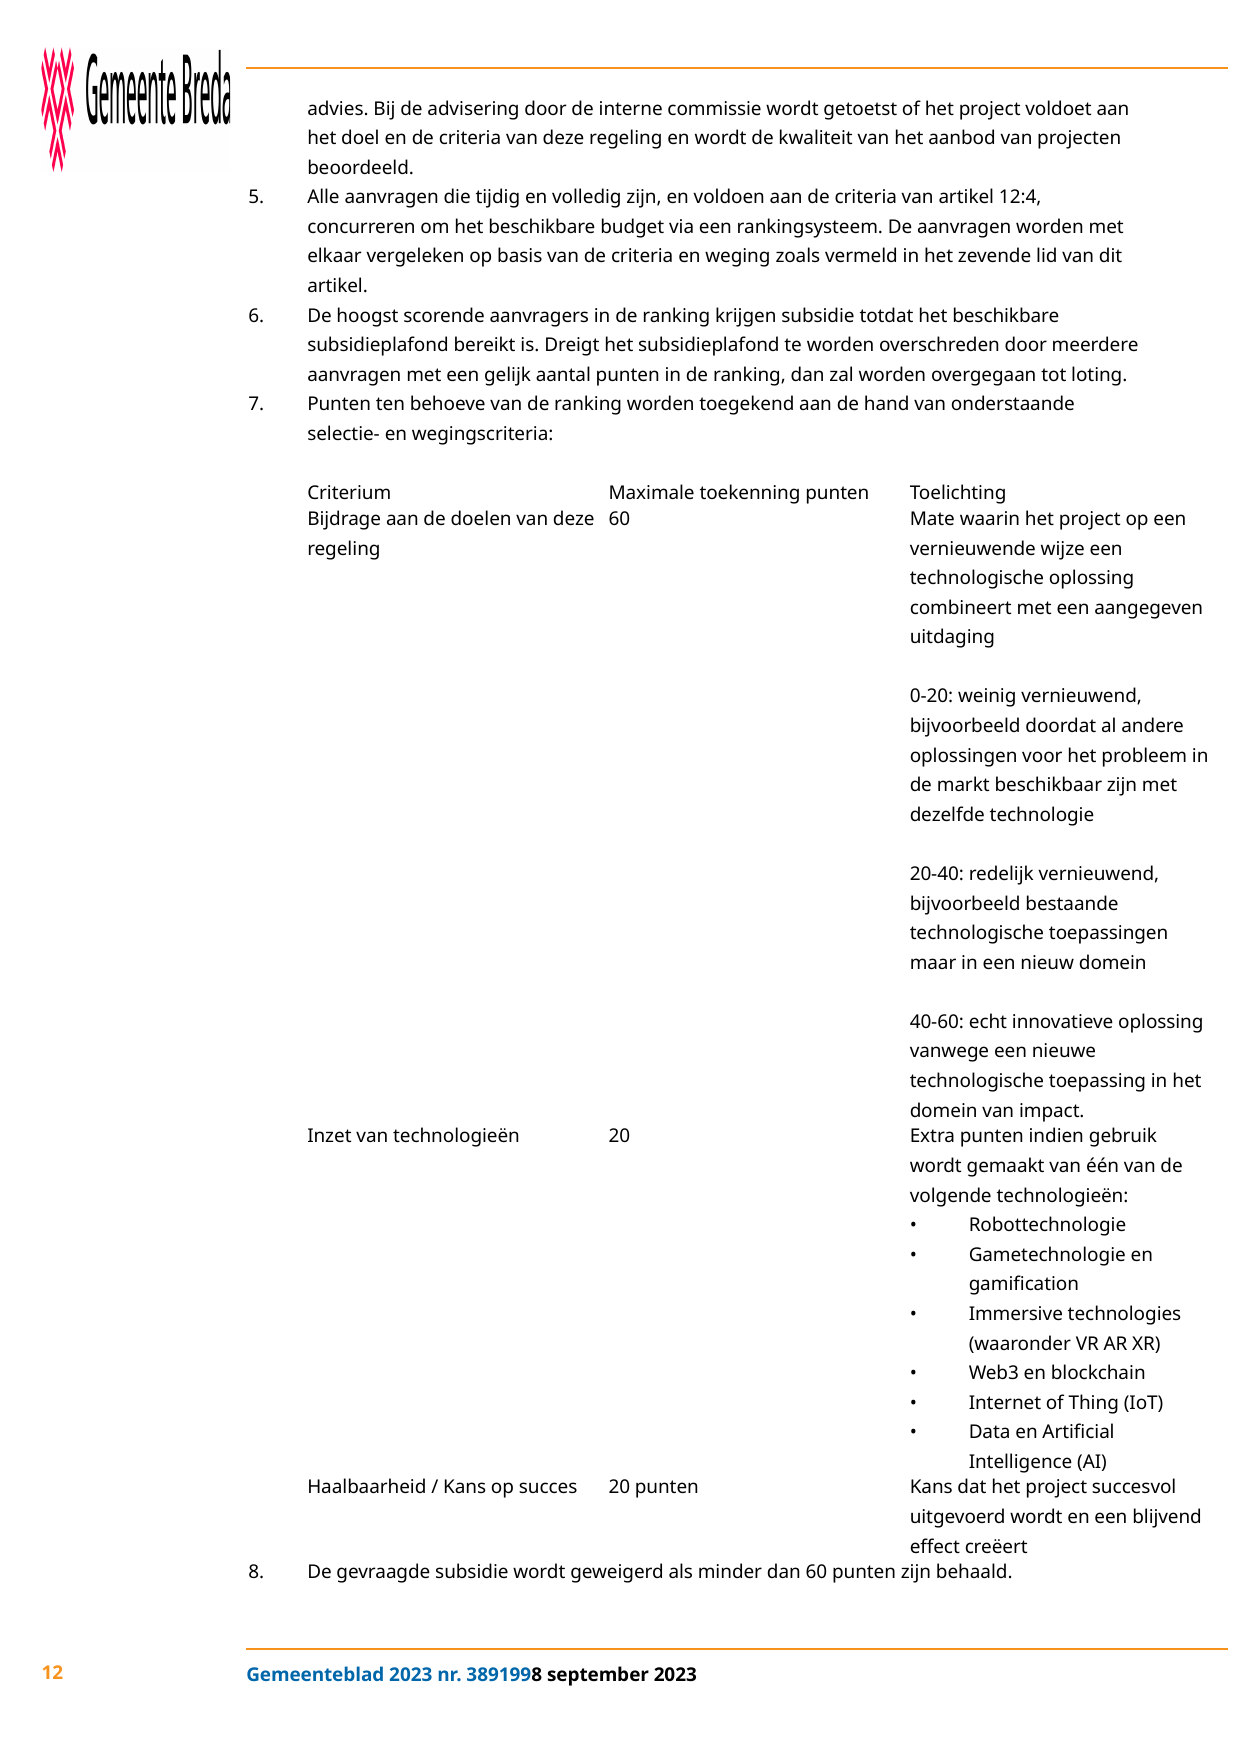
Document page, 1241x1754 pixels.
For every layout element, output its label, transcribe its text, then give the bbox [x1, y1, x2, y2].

table_header Toelichting [910, 480, 1211, 505]
picture [41, 47, 231, 172]
table_cell Mate waarin het project op een vernieuwende wijze een technologische oplossing combineert met een aangegeven uitdaging 0-20: weinig vernieuwend, bijvoorbeeld doordat al andere oplossingen voor het probleem in de markt beschikbaar zijn met dezelfde technologie 20-40: redelijk vernieuwend, bijvoorbeeld bestaande technologische toepassingen maar in een nieuw domein 40-60: echt innovatieve oplossing vanwege een nieuwe technologische toepassing in het domein van impact. [910, 505, 1211, 1123]
table_cell Kans dat het project succesvol uitgevoerd wordt en een blijvend effect creëert [910, 1474, 1211, 1559]
table_cell Bijdrage aan de doelen van deze regeling [307, 505, 608, 1123]
table_cell 60 [608, 505, 909, 1123]
table_header Criterium [307, 480, 608, 505]
list De gevraagde subsidie wordt geweigerd als minder dan 60 punten zijn behaald. [248, 1559, 1152, 1584]
list Punten ten behoeve van de ranking worden toegekend aan de hand van onderstaande selectie- en wegingscriteria: [248, 391, 1152, 446]
table_header Maximale toekenning punten [608, 480, 909, 505]
list Alle aanvragen die tijdig en volledig zijn, en voldoen aan de criteria van artikel 12:4, concurreren om het beschikbare budget via een rankingsysteem. De aanvragen worden met elkaar vergeleken op basis van de criteria en weging zoals vermeld in het zevende lid van dit artikel. [248, 183, 1152, 298]
table_cell 20 punten [608, 1474, 909, 1559]
table_cell Haalbaarheid / Kans op succes [307, 1474, 608, 1559]
table_cell Extra punten indien gebruik wordt gemaakt van één van de volgende technologieën: Robottechnologie Gametechnologie en gamification Immersive technologies (waaronder VR AR XR) Web3 en blockchain Internet of Thing (IoT) Data en Artificial Intelligence (AI) [910, 1123, 1211, 1474]
table_cell 20 [608, 1123, 909, 1474]
table_cell Inzet van technologieën [307, 1123, 608, 1474]
list advies. Bij de advisering door de interne commissie wordt getoetst of het project voldoet aan het doel en de criteria van deze regeling en wordt de kwaliteit van het aanbod van projecten beoordeeld. [248, 95, 1152, 180]
list De hoogst scorende aanvragers in de ranking krijgen subsidie totdat het beschikbare subsidieplafond bereikt is. Dreigt het subsidieplafond te worden overschreden door meerdere aanvragen met een gelijk aantal punten in de ranking, dan zal worden overgegaan tot loting. [248, 302, 1152, 387]
